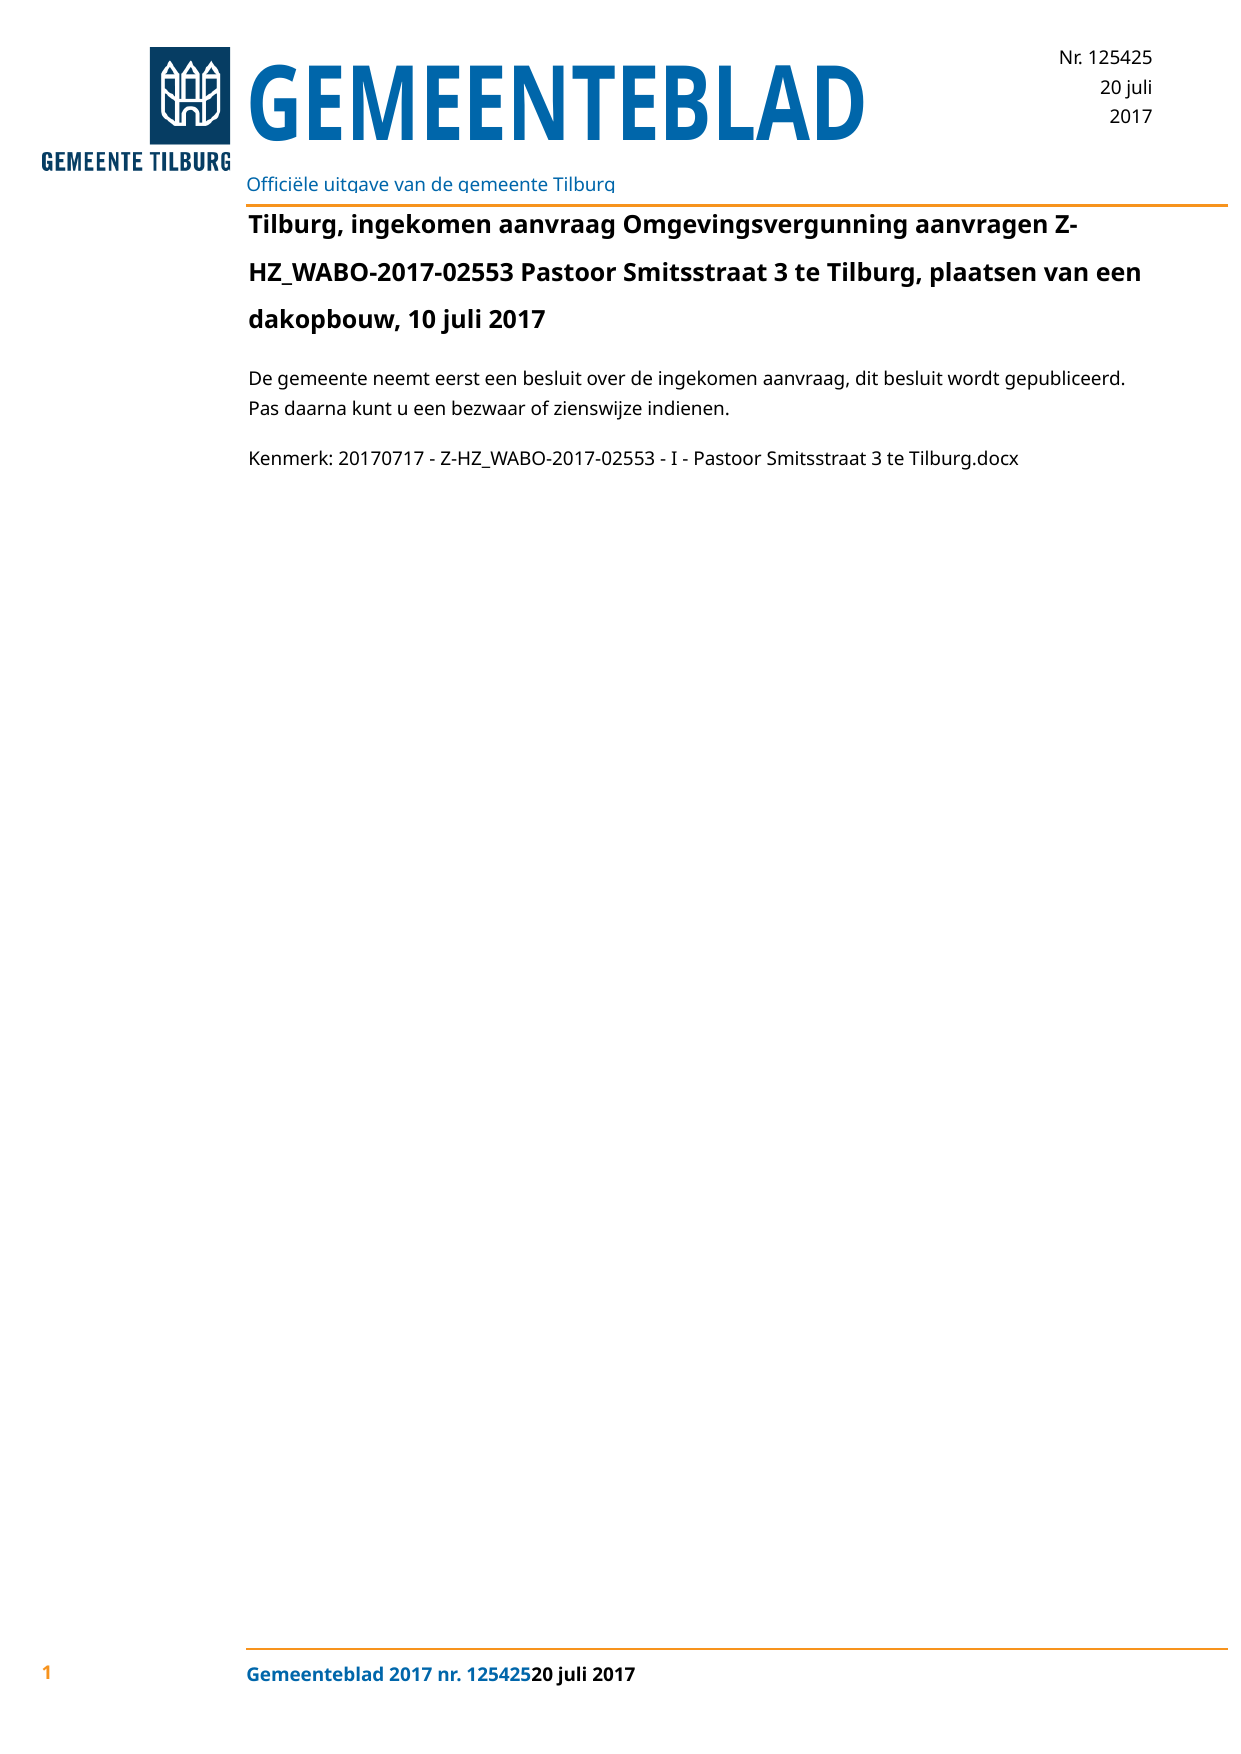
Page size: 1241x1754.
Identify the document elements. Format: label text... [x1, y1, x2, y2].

picture [41, 47, 231, 172]
text Tilburg, ingekomen aanvraag Omgevingsvergunning aanvragen Z-HZ_WABO-2017-02553 Pastoor Smitsstraat 3 te Tilburg, plaatsen van een dakopbouw, 10 juli 2017 [248, 207, 1152, 336]
text De gemeente neemt eerst een besluit over de ingekomen aanvraag, dit besluit wordt gepubliceerd. Pas daarna kunt u een bezwaar of zienswijze indienen. [248, 366, 1152, 421]
text Kenmerk: 20170717 - Z-HZ_WABO-2017-02553 - I - Pastoor Smitsstraat 3 te Tilburg.docx [248, 446, 1152, 471]
